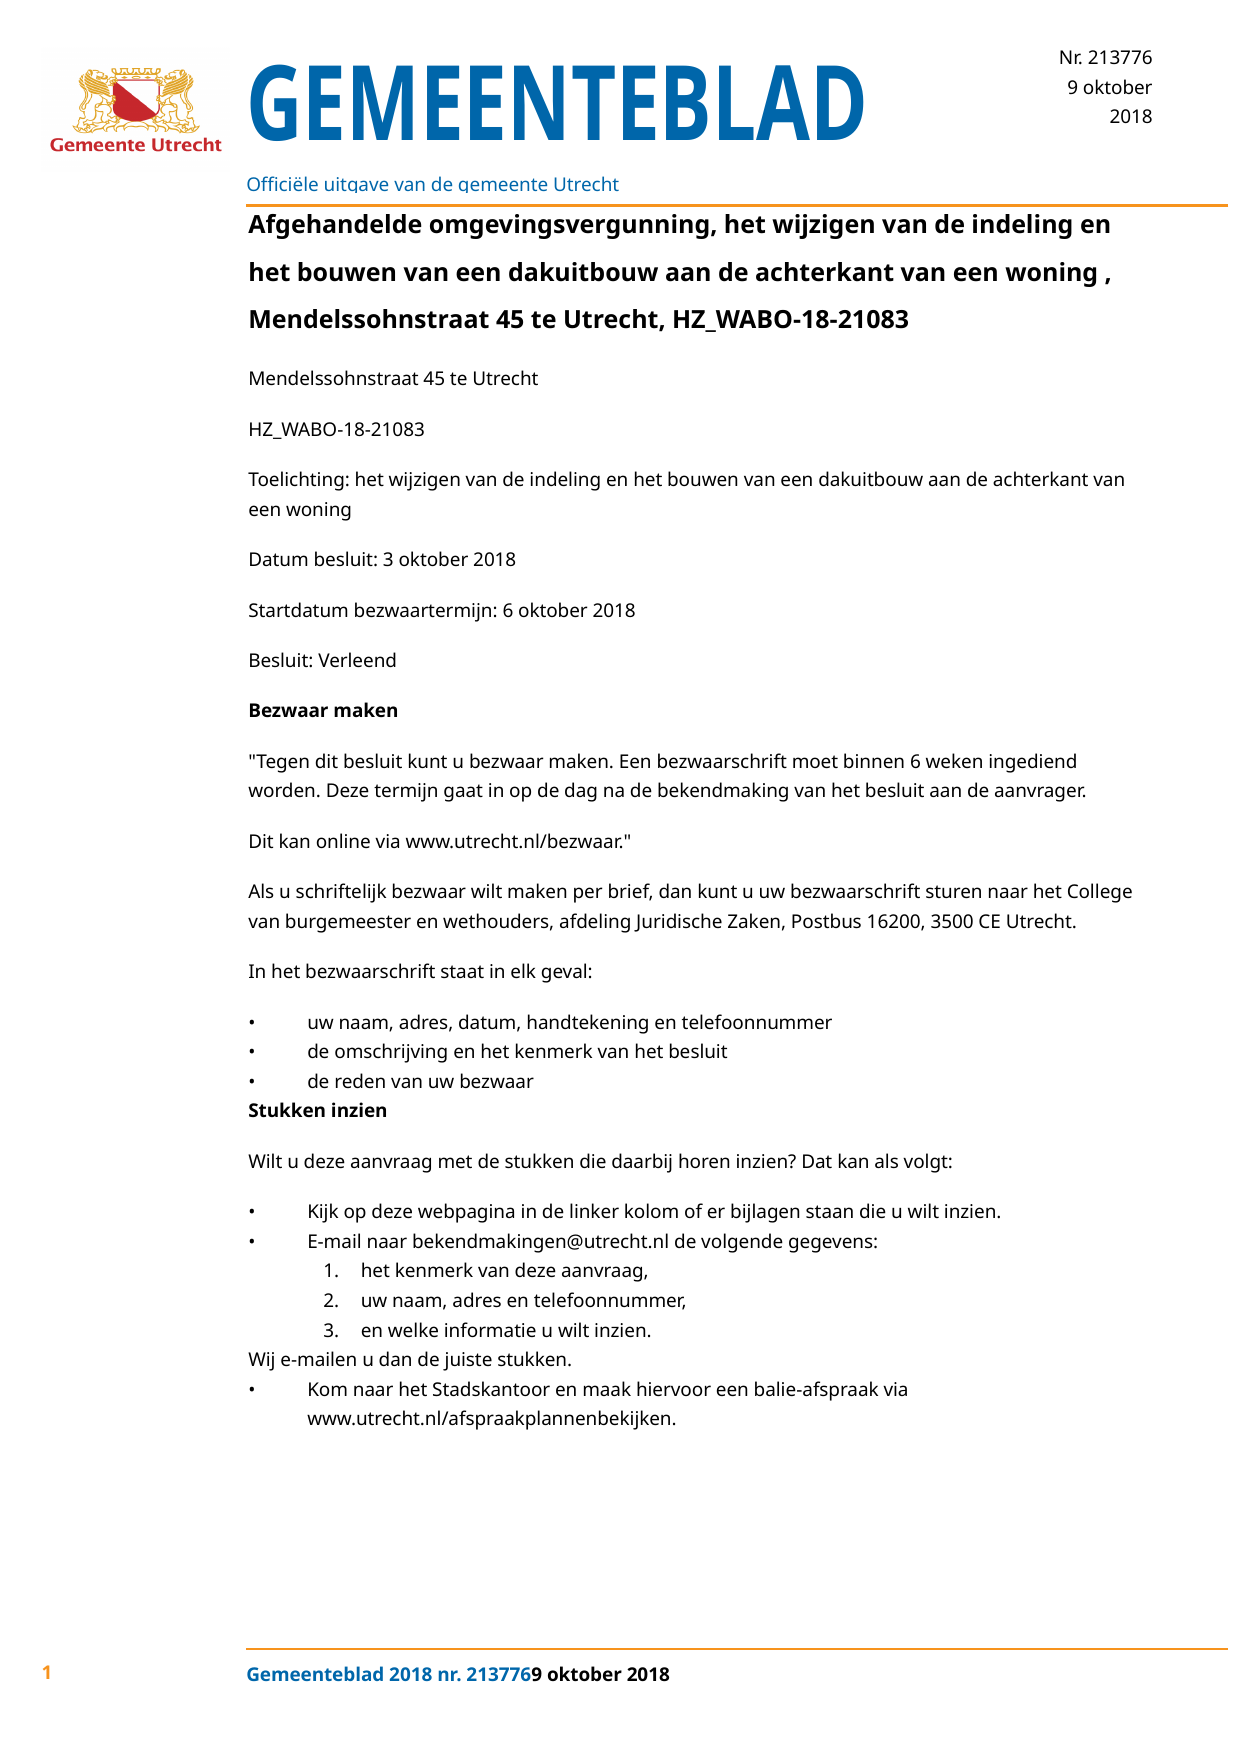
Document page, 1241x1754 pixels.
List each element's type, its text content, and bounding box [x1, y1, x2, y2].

list uw naam, adres, datum, handtekening en telefoonnummer [248, 1009, 1152, 1034]
text Wij e-mailen u dan de juiste stukken. [248, 1346, 1152, 1372]
list E-mail naar bekendmakingen@utrecht.nl de volgende gegevens: [248, 1228, 1152, 1254]
text Stukken inzien [248, 1098, 1152, 1123]
list Kijk op deze webpagina in de linker kolom of er bijlagen staan die u wilt inzien. [248, 1198, 1152, 1224]
text Wilt u deze aanvraag met de stukken die daarbij horen inzien? Dat kan als volgt: [248, 1148, 1152, 1174]
text Datum besluit: 3 oktober 2018 [248, 546, 1152, 572]
text Dit kan online via www.utrecht.nl/bezwaar." [248, 828, 1152, 854]
list de reden van uw bezwaar [248, 1068, 1152, 1094]
list Kom naar het Stadskantoor en maak hiervoor een balie-afspraak via www.utrecht.nl/afspraakplannenbekijken. [248, 1376, 1152, 1431]
text "Tegen dit besluit kunt u bezwaar maken. Een bezwaarschrift moet binnen 6 weken ingediend worden. Deze termijn gaat in op de dag na de bekendmaking van het besluit aan de aanvrager. [248, 748, 1152, 803]
picture [41, 47, 231, 172]
text In het bezwaarschrift staat in elk geval: [248, 958, 1152, 984]
text Mendelssohnstraat 45 te Utrecht [248, 366, 1152, 391]
text Als u schriftelijk bezwaar wilt maken per brief, dan kunt u uw bezwaarschrift sturen naar het College van burgemeester en wethouders, afdeling Juridische Zaken, Postbus 16200, 3500 CE Utrecht. [248, 878, 1152, 934]
text Besluit: Verleend [248, 647, 1152, 673]
text Toelichting: het wijzigen van de indeling en het bouwen van een dakuitbouw aan de achterkant van een woning [248, 466, 1152, 522]
list en welke informatie u wilt inzien. [323, 1317, 1152, 1342]
list het kenmerk van deze aanvraag, [323, 1258, 1152, 1283]
list uw naam, adres en telefoonnummer, [323, 1287, 1152, 1313]
list de omschrijving en het kenmerk van het besluit [248, 1038, 1152, 1064]
text HZ_WABO-18-21083 [248, 416, 1152, 442]
text Bezwaar maken [248, 698, 1152, 723]
text Afgehandelde omgevingsvergunning, het wijzigen van de indeling en het bouwen van een dakuitbouw aan de achterkant van een woning , Mendelssohnstraat 45 te Utrecht, HZ_WABO-18-21083 [248, 207, 1152, 336]
text Startdatum bezwaartermijn: 6 oktober 2018 [248, 597, 1152, 622]
